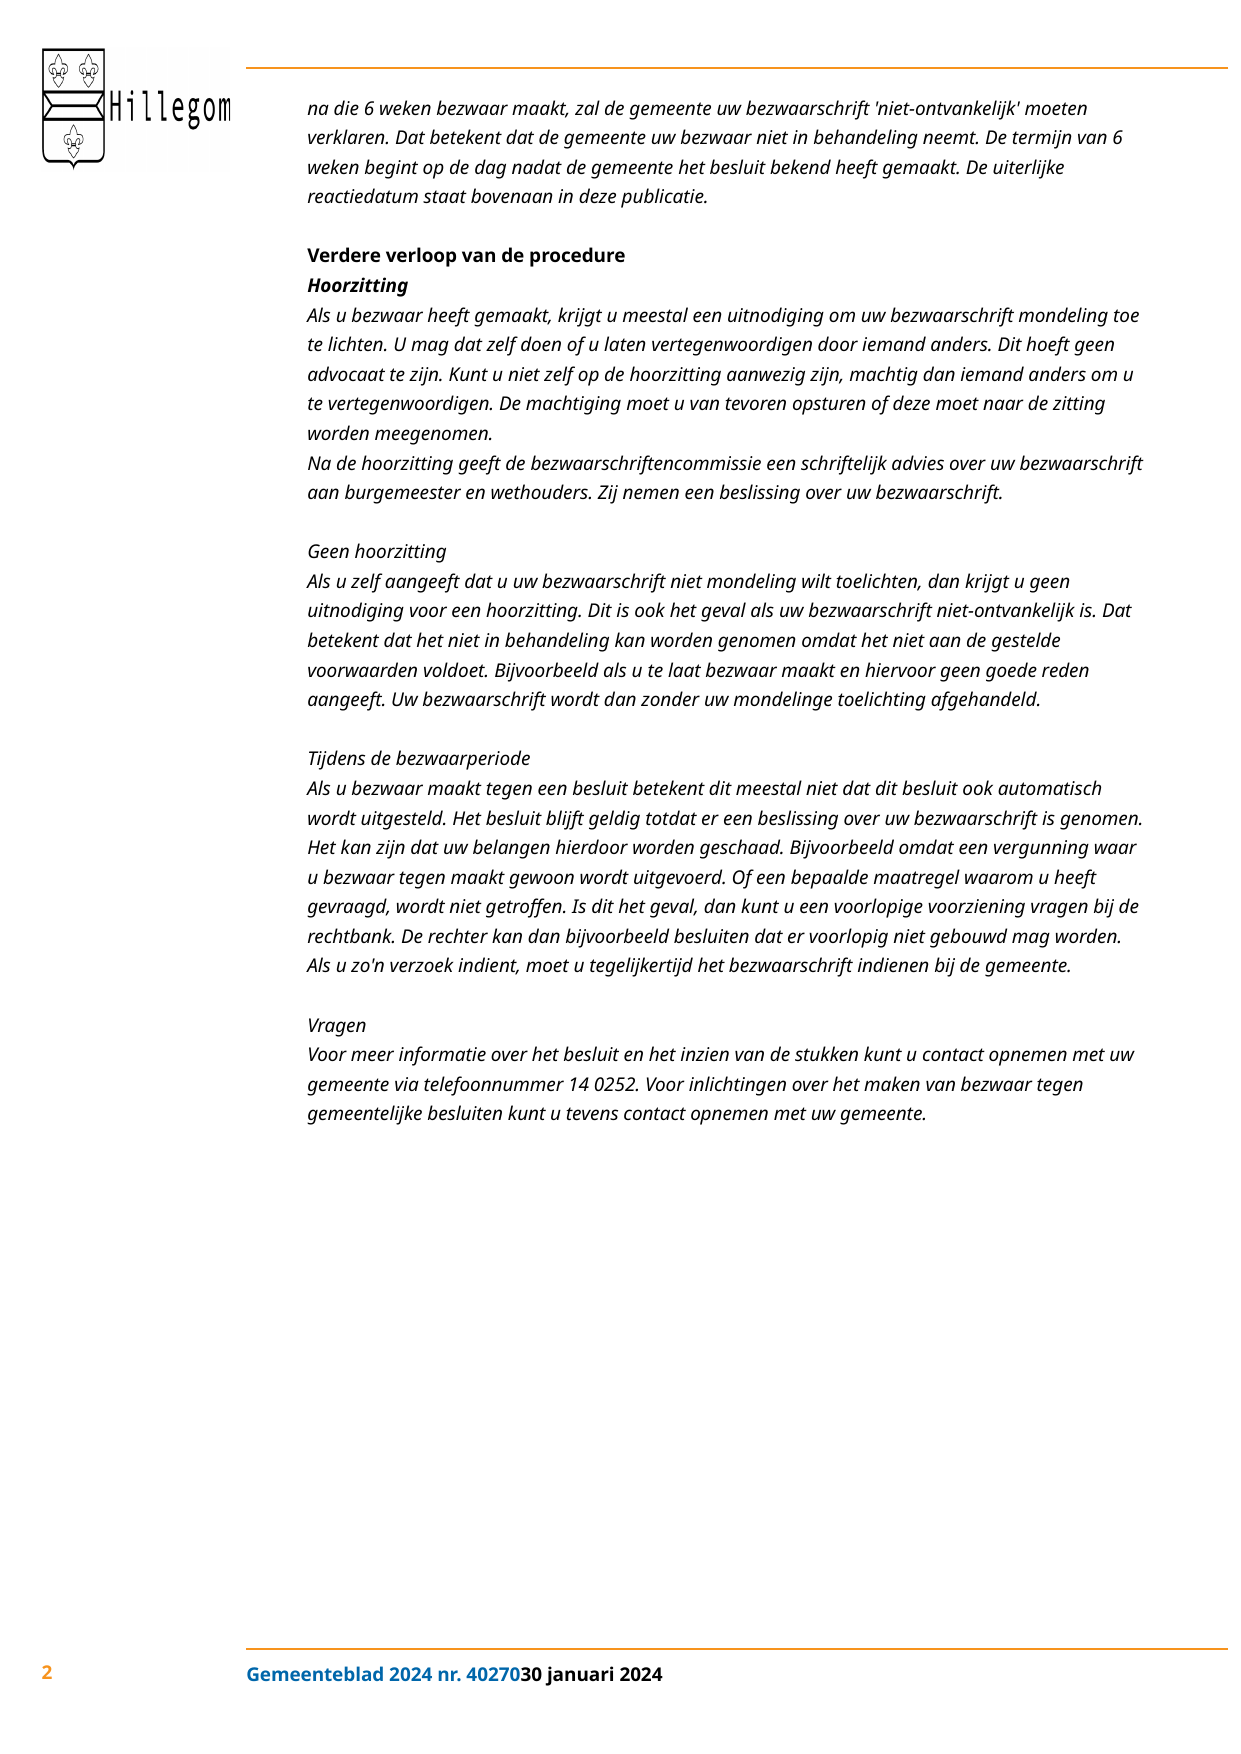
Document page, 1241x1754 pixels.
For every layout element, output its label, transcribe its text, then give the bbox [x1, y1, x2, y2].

list Als u bezwaar heeft gemaakt, krijgt u meestal een uitnodiging om uw bezwaarschrift mondeling toe te lichten. U mag dat zelf doen of u laten vertegenwoordigen door iemand anders. Dit hoeft geen advocaat te zijn. Kunt u niet zelf op de hoorzitting aanwezig zijn, machtig dan iemand anders om u te vertegenwoordigen. De machtiging moet u van tevoren opsturen of deze moet naar de zitting worden meegenomen. [248, 302, 1152, 446]
list Als u bezwaar maakt tegen een besluit betekent dit meestal niet dat dit besluit ook automatisch wordt uitgesteld. Het besluit blijft geldig totdat er een beslissing over uw bezwaarschrift is genomen. Het kan zijn dat uw belangen hierdoor worden geschaad. Bijvoorbeeld omdat een vergunning waar u bezwaar tegen maakt gewoon wordt uitgevoerd. Of een bepaalde maatregel waarom u heeft gevraagd, wordt niet getroffen. Is dit het geval, dan kunt u een voorlopige voorziening vragen bij de rechtbank. De rechter kan dan bijvoorbeeld besluiten dat er voorlopig niet gebouwd mag worden. Als u zo'n verzoek indient, moet u tegelijkertijd het bezwaarschrift indienen bij de gemeente. [248, 775, 1152, 978]
list Geen hoorzitting [248, 538, 1152, 564]
list Vragen [248, 1012, 1152, 1038]
list Na de hoorzitting geeft de bezwaarschriftencommissie een schriftelijk advies over uw bezwaarschrift aan burgemeester en wethouders. Zij nemen een beslissing over uw bezwaarschrift. [248, 450, 1152, 505]
list Tijdens de bezwaarperiode [248, 746, 1152, 771]
picture [41, 47, 231, 172]
list Voor meer informatie over het besluit en het inzien van de stukken kunt u contact opnemen met uw gemeente via telefoonnummer 14 0252. Voor inlichtingen over het maken van bezwaar tegen gemeentelijke besluiten kunt u tevens contact opnemen met uw gemeente. [248, 1041, 1152, 1126]
list Als u zelf aangeeft dat u uw bezwaarschrift niet mondeling wilt toelichten, dan krijgt u geen uitnodiging voor een hoorzitting. Dit is ook het geval als uw bezwaarschrift niet-ontvankelijk is. Dat betekent dat het niet in behandeling kan worden genomen omdat het niet aan de gestelde voorwaarden voldoet. Bijvoorbeeld als u te laat bezwaar maakt en hiervoor geen goede reden aangeeft. Uw bezwaarschrift wordt dan zonder uw mondelinge toelichting afgehandeld. [248, 568, 1152, 712]
list Verdere verloop van de procedure [248, 243, 1152, 268]
list Hoorzitting [248, 272, 1152, 298]
list na die 6 weken bezwaar maakt, zal de gemeente uw bezwaarschrift 'niet-ontvankelijk' moeten verklaren. Dat betekent dat de gemeente uw bezwaar niet in behandeling neemt. De termijn van 6 weken begint op de dag nadat de gemeente het besluit bekend heeft gemaakt. De uiterlijke reactiedatum staat bovenaan in deze publicatie. [248, 95, 1152, 209]
